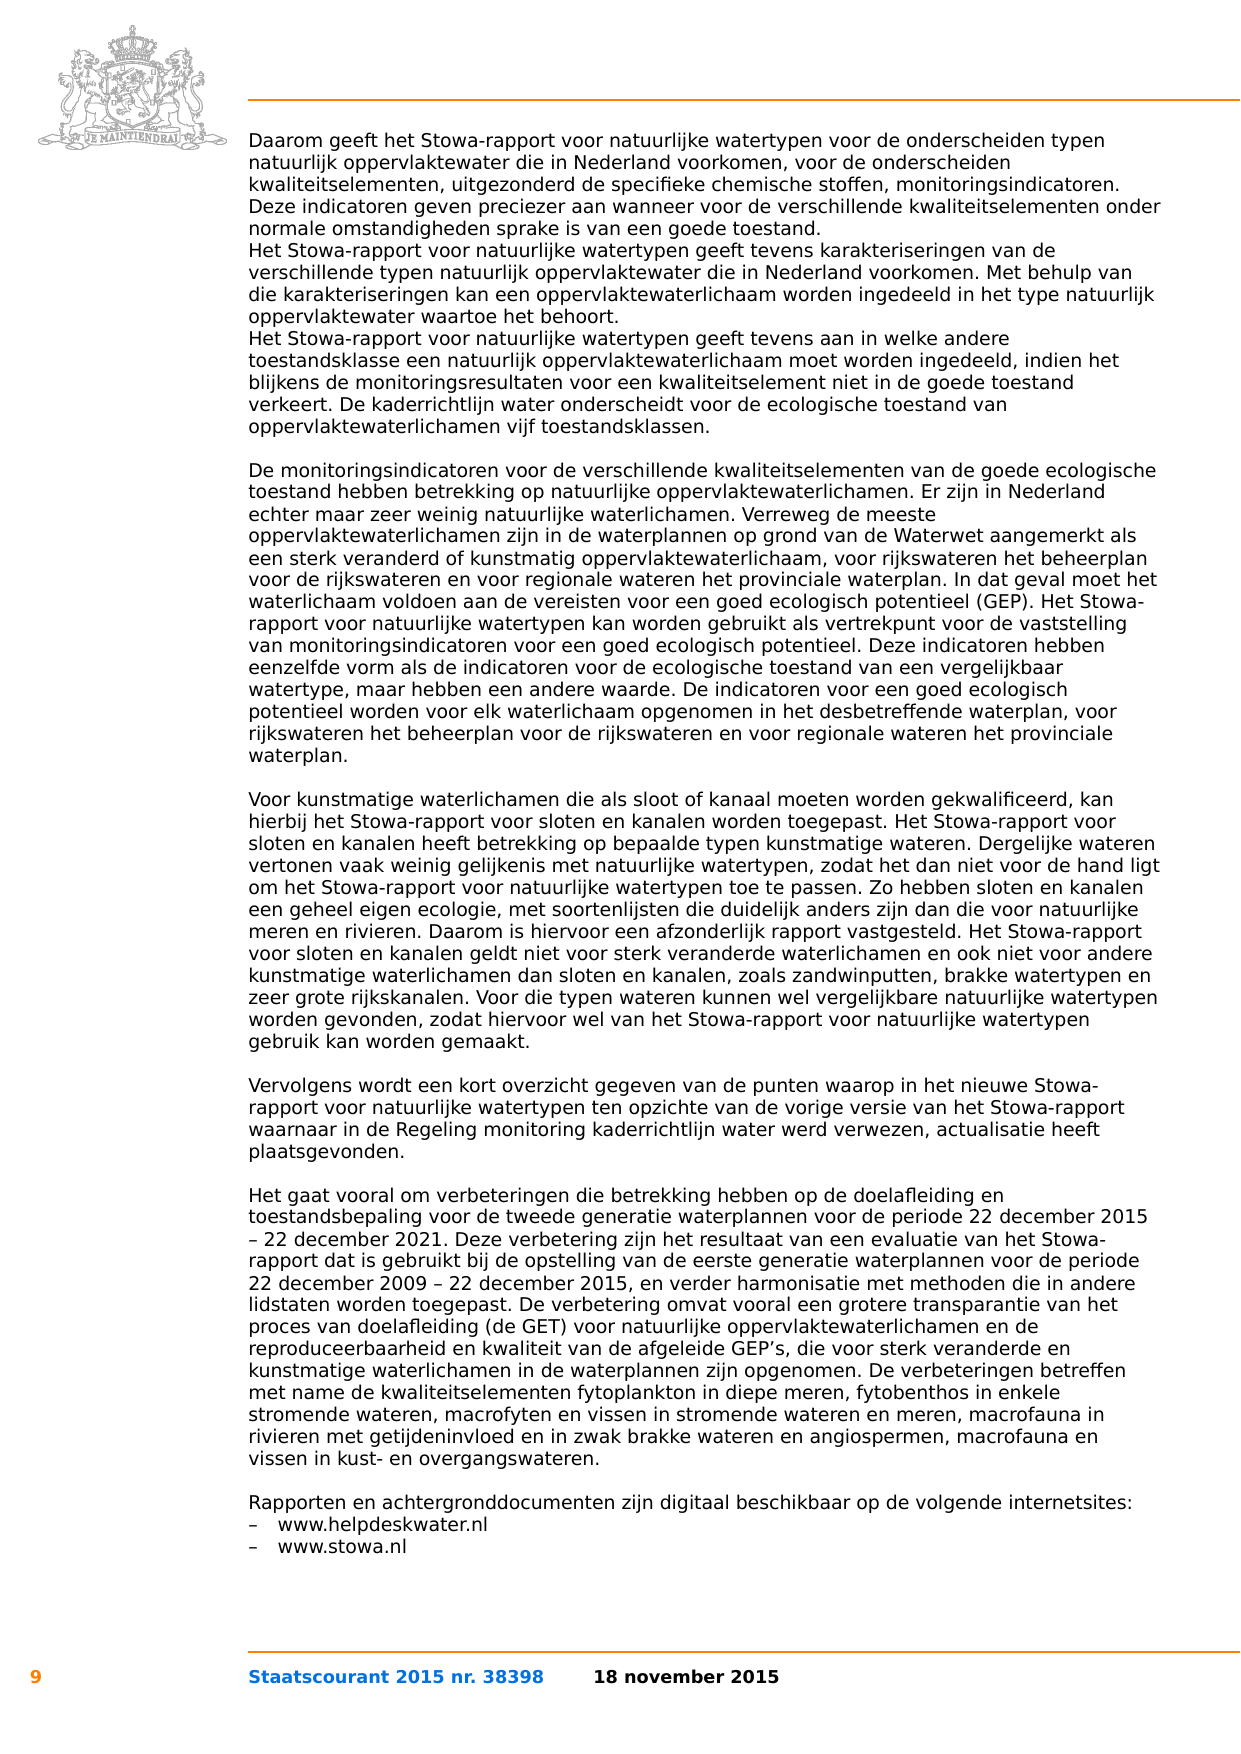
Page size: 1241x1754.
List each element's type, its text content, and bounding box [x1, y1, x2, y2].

text Het Stowa-rapport voor natuurlijke watertypen geeft tevens aan in welke andere toestandsklasse een natuurlijk oppervlaktewaterlichaam moet worden ingedeeld, indien het blijkens de monitoringsresultaten voor een kwaliteitselement niet in de goede toestand verkeert. De kaderrichtlijn water onderscheidt voor de ecologische toestand van oppervlaktewaterlichamen vijf toestandsklassen. [248, 328, 1163, 438]
text Voor kunstmatige waterlichamen die als sloot of kanaal moeten worden gekwalificeerd, kan hierbij het Stowa-rapport voor sloten en kanalen worden toegepast. Het Stowa-rapport voor sloten en kanalen heeft betrekking op bepaalde typen kunstmatige wateren. Dergelijke wateren vertonen vaak weinig gelijkenis met natuurlijke watertypen, zodat het dan niet voor de hand ligt om het Stowa-rapport voor natuurlijke watertypen toe te passen. Zo hebben sloten en kanalen een geheel eigen ecologie, met soortenlijsten die duidelijk anders zijn dan die voor natuurlijke meren en rivieren. Daarom is hiervoor een afzonderlijk rapport vastgesteld. Het Stowa-rapport voor sloten en kanalen geldt niet voor sterk veranderde waterlichamen en ook niet voor andere kunstmatige waterlichamen dan sloten en kanalen, zoals zandwinputten, brakke watertypen en zeer grote rijkskanalen. Voor die typen wateren kunnen wel vergelijkbare natuurlijke watertypen worden gevonden, zodat hiervoor wel van het Stowa-rapport voor natuurlijke watertypen gebruik kan worden gemaakt. [248, 789, 1163, 1053]
picture [38, 25, 227, 150]
text – www.stowa.nl [248, 1536, 1163, 1558]
text Het Stowa-rapport voor natuurlijke watertypen geeft tevens karakteriseringen van de verschillende typen natuurlijk oppervlaktewater die in Nederland voorkomen. Met behulp van die karakteriseringen kan een oppervlaktewaterlichaam worden ingedeeld in het type natuurlijk oppervlaktewater waartoe het behoort. [248, 240, 1163, 328]
text – www.helpdeskwater.nl [248, 1514, 1163, 1536]
text Daarom geeft het Stowa-rapport voor natuurlijke watertypen voor de onderscheiden typen natuurlijk oppervlaktewater die in Nederland voorkomen, voor de onderscheiden kwaliteitselementen, uitgezonderd de specifieke chemische stoffen, monitoringsindicatoren. Deze indicatoren geven preciezer aan wanneer voor de verschillende kwaliteitselementen onder normale omstandigheden sprake is van een goede toestand. [248, 130, 1163, 240]
text De monitoringsindicatoren voor de verschillende kwaliteitselementen van de goede ecologische toestand hebben betrekking op natuurlijke oppervlaktewaterlichamen. Er zijn in Nederland echter maar zeer weinig natuurlijke waterlichamen. Verreweg de meeste oppervlaktewaterlichamen zijn in de waterplannen op grond van de Waterwet aangemerkt als een sterk veranderd of kunstmatig oppervlaktewaterlichaam, voor rijkswateren het beheerplan voor de rijkswateren en voor regionale wateren het provinciale waterplan. In dat geval moet het waterlichaam voldoen aan de vereisten voor een goed ecologisch potentieel (GEP). Het Stowa-rapport voor natuurlijke watertypen kan worden gebruikt als vertrekpunt voor de vaststelling van monitoringsindicatoren voor een goed ecologisch potentieel. Deze indicatoren hebben eenzelfde vorm als de indicatoren voor de ecologische toestand van een vergelijkbaar watertype, maar hebben een andere waarde. De indicatoren voor een goed ecologisch potentieel worden voor elk waterlichaam opgenomen in het desbetreffende waterplan, voor rijkswateren het beheerplan voor de rijkswateren en voor regionale wateren het provinciale waterplan. [248, 459, 1163, 767]
text Het gaat vooral om verbeteringen die betrekking hebben op de doelafleiding en toestandsbepaling voor de tweede generatie waterplannen voor de periode 22 december 2015 – 22 december 2021. Deze verbetering zijn het resultaat van een evaluatie van het Stowa-rapport dat is gebruikt bij de opstelling van de eerste generatie waterplannen voor de periode 22 december 2009 – 22 december 2015, en verder harmonisatie met methoden die in andere lidstaten worden toegepast. De verbetering omvat vooral een grotere transparantie van het proces van doelafleiding (de GET) voor natuurlijke oppervlaktewaterlichamen en de reproduceerbaarheid en kwaliteit van de afgeleide GEP’s, die voor sterk veranderde en kunstmatige waterlichamen in de waterplannen zijn opgenomen. De verbeteringen betreffen met name de kwaliteitselementen fytoplankton in diepe meren, fytobenthos in enkele stromende wateren, macrofyten en vissen in stromende wateren en meren, macrofauna in rivieren met getijdeninvloed en in zwak brakke wateren en angiospermen, macrofauna en vissen in kust- en overgangswateren. [248, 1184, 1163, 1470]
text Vervolgens wordt een kort overzicht gegeven van de punten waarop in het nieuwe Stowa-rapport voor natuurlijke watertypen ten opzichte van de vorige versie van het Stowa-rapport waarnaar in de Regeling monitoring kaderrichtlijn water werd verwezen, actualisatie heeft plaatsgevonden. [248, 1075, 1163, 1163]
text Rapporten en achtergronddocumenten zijn digitaal beschikbaar op de volgende internetsites: [248, 1492, 1163, 1514]
